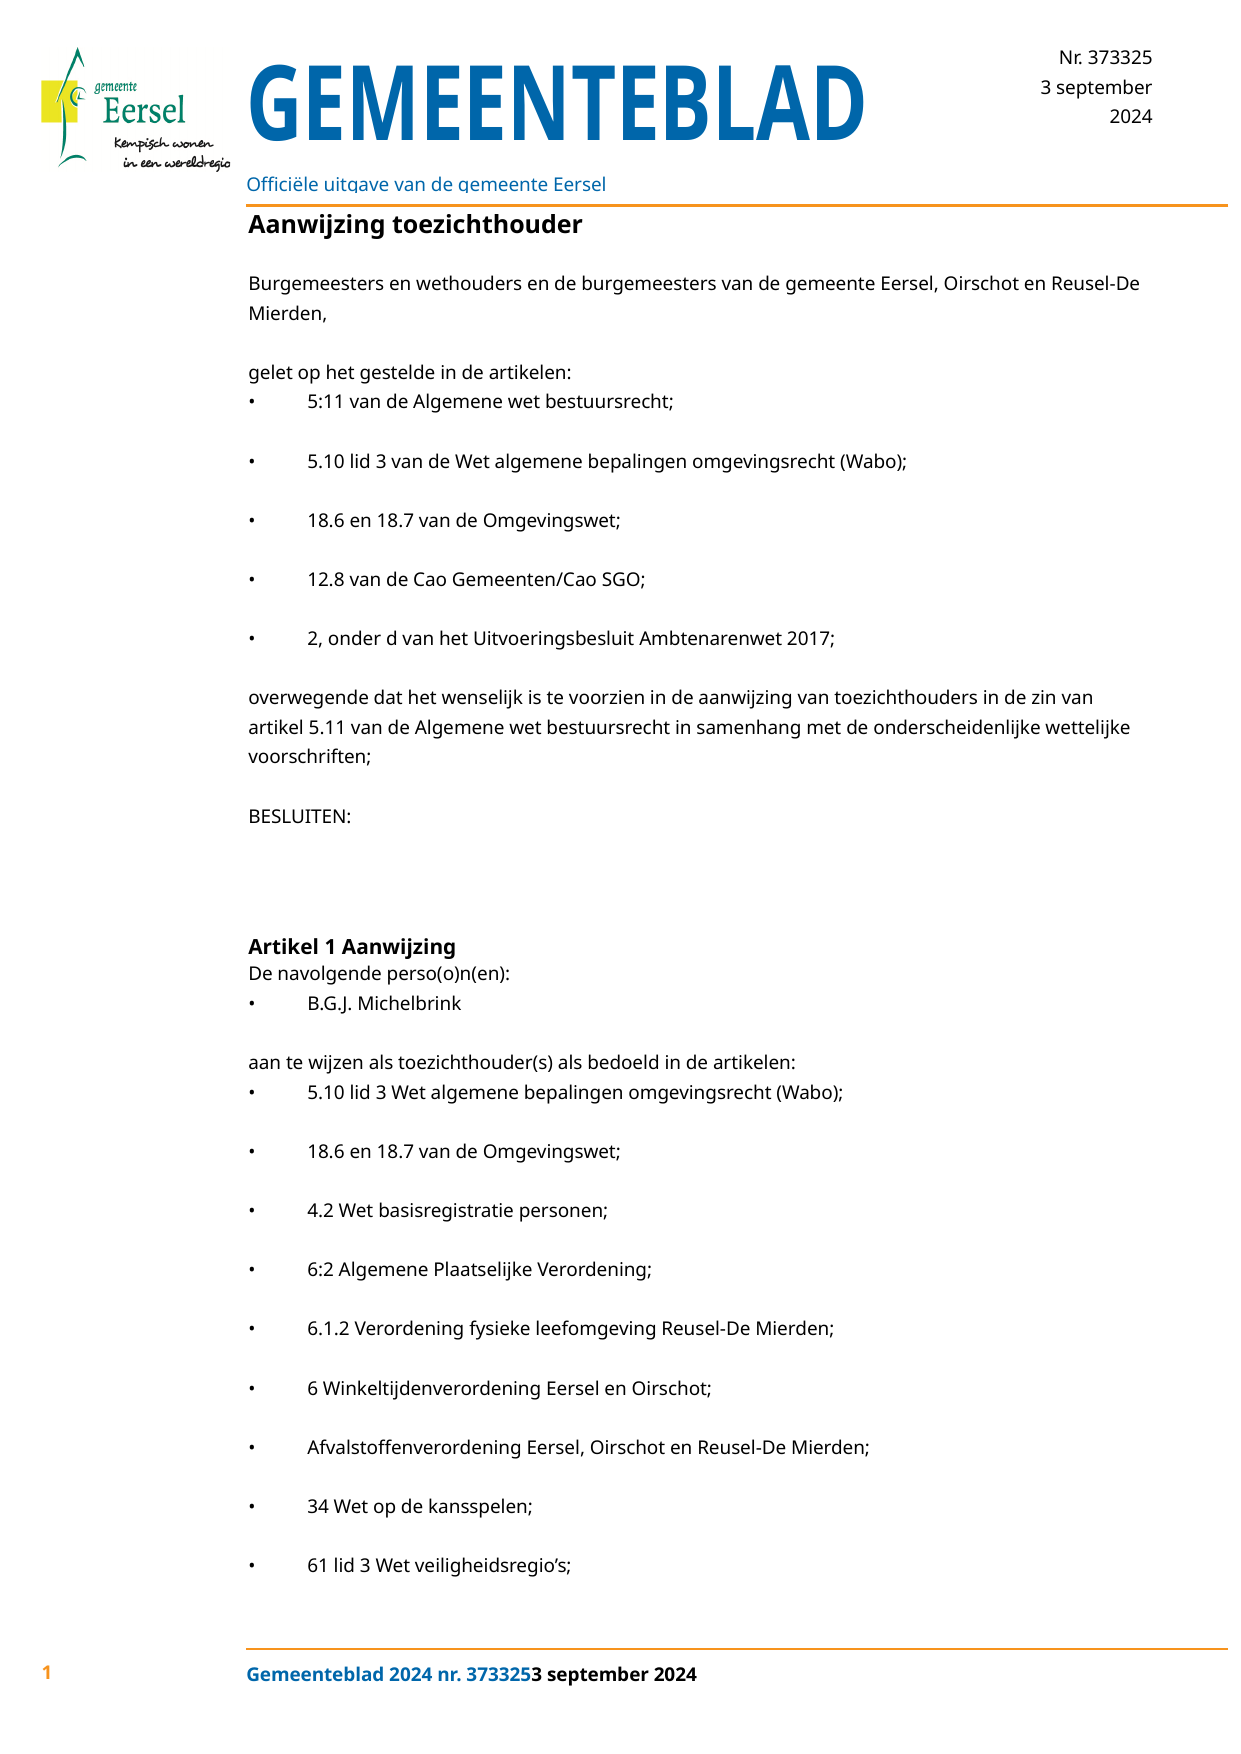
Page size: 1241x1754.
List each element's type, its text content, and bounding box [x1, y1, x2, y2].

list 5.10 lid 3 van de Wet algemene bepalingen omgevingsrecht (Wabo); [248, 448, 1152, 473]
text gelet op het gestelde in de artikelen: [248, 359, 1152, 385]
list 34 Wet op de kansspelen; [248, 1493, 1152, 1519]
list 2, onder d van het Uitvoeringsbesluit Ambtenarenwet 2017; [248, 625, 1152, 651]
list 18.6 en 18.7 van de Omgevingswet; [248, 507, 1152, 533]
list B.G.J. Michelbrink [248, 990, 1152, 1016]
text aan te wijzen als toezichthouder(s) als bedoeld in de artikelen: [248, 1049, 1152, 1075]
text overwegende dat het wenselijk is te voorzien in de aanwijzing van toezichthouders in de zin van artikel 5.11 van de Algemene wet bestuursrecht in samenhang met de onderscheidenlijke wettelijke voorschriften; [248, 684, 1152, 769]
list 5:11 van de Algemene wet bestuursrecht; [248, 389, 1152, 414]
text Artikel 1 Aanwijzing [248, 932, 1152, 961]
list 6.1.2 Verordening fysieke leefomgeving Reusel-De Mierden; [248, 1316, 1152, 1341]
list 12.8 van de Cao Gemeenten/Cao SGO; [248, 566, 1152, 592]
text Aanwijzing toezichthouder [248, 207, 1152, 241]
picture [41, 47, 231, 172]
list 5.10 lid 3 Wet algemene bepalingen omgevingsrecht (Wabo); [248, 1079, 1152, 1104]
list 61 lid 3 Wet veiligheidsregio’s; [248, 1552, 1152, 1578]
list 4.2 Wet basisregistratie personen; [248, 1197, 1152, 1223]
list 6:2 Algemene Plaatselijke Verordening; [248, 1256, 1152, 1282]
list Afvalstoffenverordening Eersel, Oirschot en Reusel-De Mierden; [248, 1434, 1152, 1459]
text BESLUITEN: [248, 803, 1152, 828]
list 6 Winkeltijdenverordening Eersel en Oirschot; [248, 1375, 1152, 1400]
list 18.6 en 18.7 van de Omgevingswet; [248, 1138, 1152, 1164]
text De navolgende perso(o)n(en): [248, 961, 1152, 986]
text Burgemeesters en wethouders en de burgemeesters van de gemeente Eersel, Oirschot en Reusel-De Mierden, [248, 270, 1152, 326]
